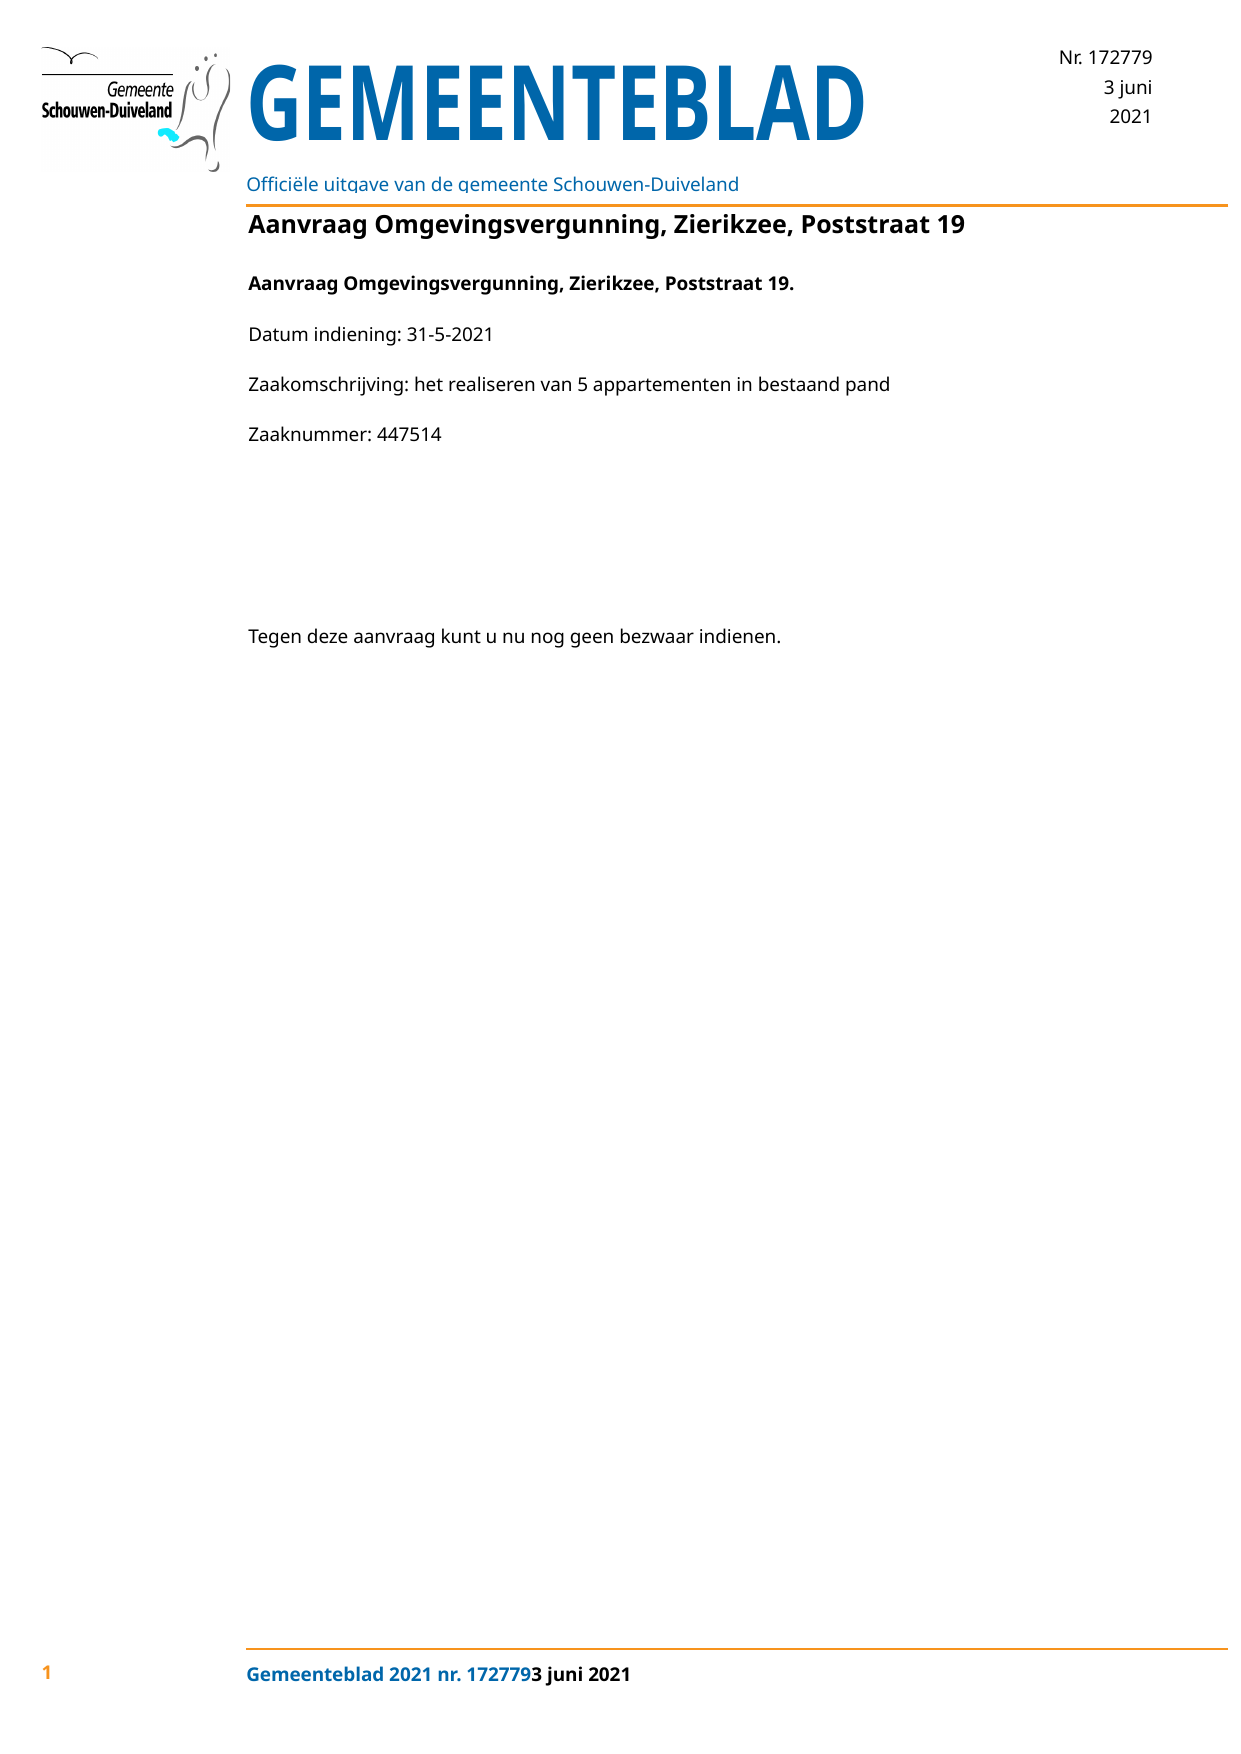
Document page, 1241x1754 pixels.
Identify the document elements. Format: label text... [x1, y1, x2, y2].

text Tegen deze aanvraag kunt u nu nog geen bezwaar indienen. [248, 623, 1152, 649]
text Datum indiening: 31-5-2021 [248, 321, 1152, 346]
text Aanvraag Omgevingsvergunning, Zierikzee, Poststraat 19. [248, 270, 1152, 296]
text Aanvraag Omgevingsvergunning, Zierikzee, Poststraat 19 [248, 207, 1152, 241]
text Zaaknummer: 447514 [248, 422, 1152, 447]
picture [41, 47, 231, 172]
text Zaakomschrijving: het realiseren van 5 appartementen in bestaand pand [248, 371, 1152, 397]
